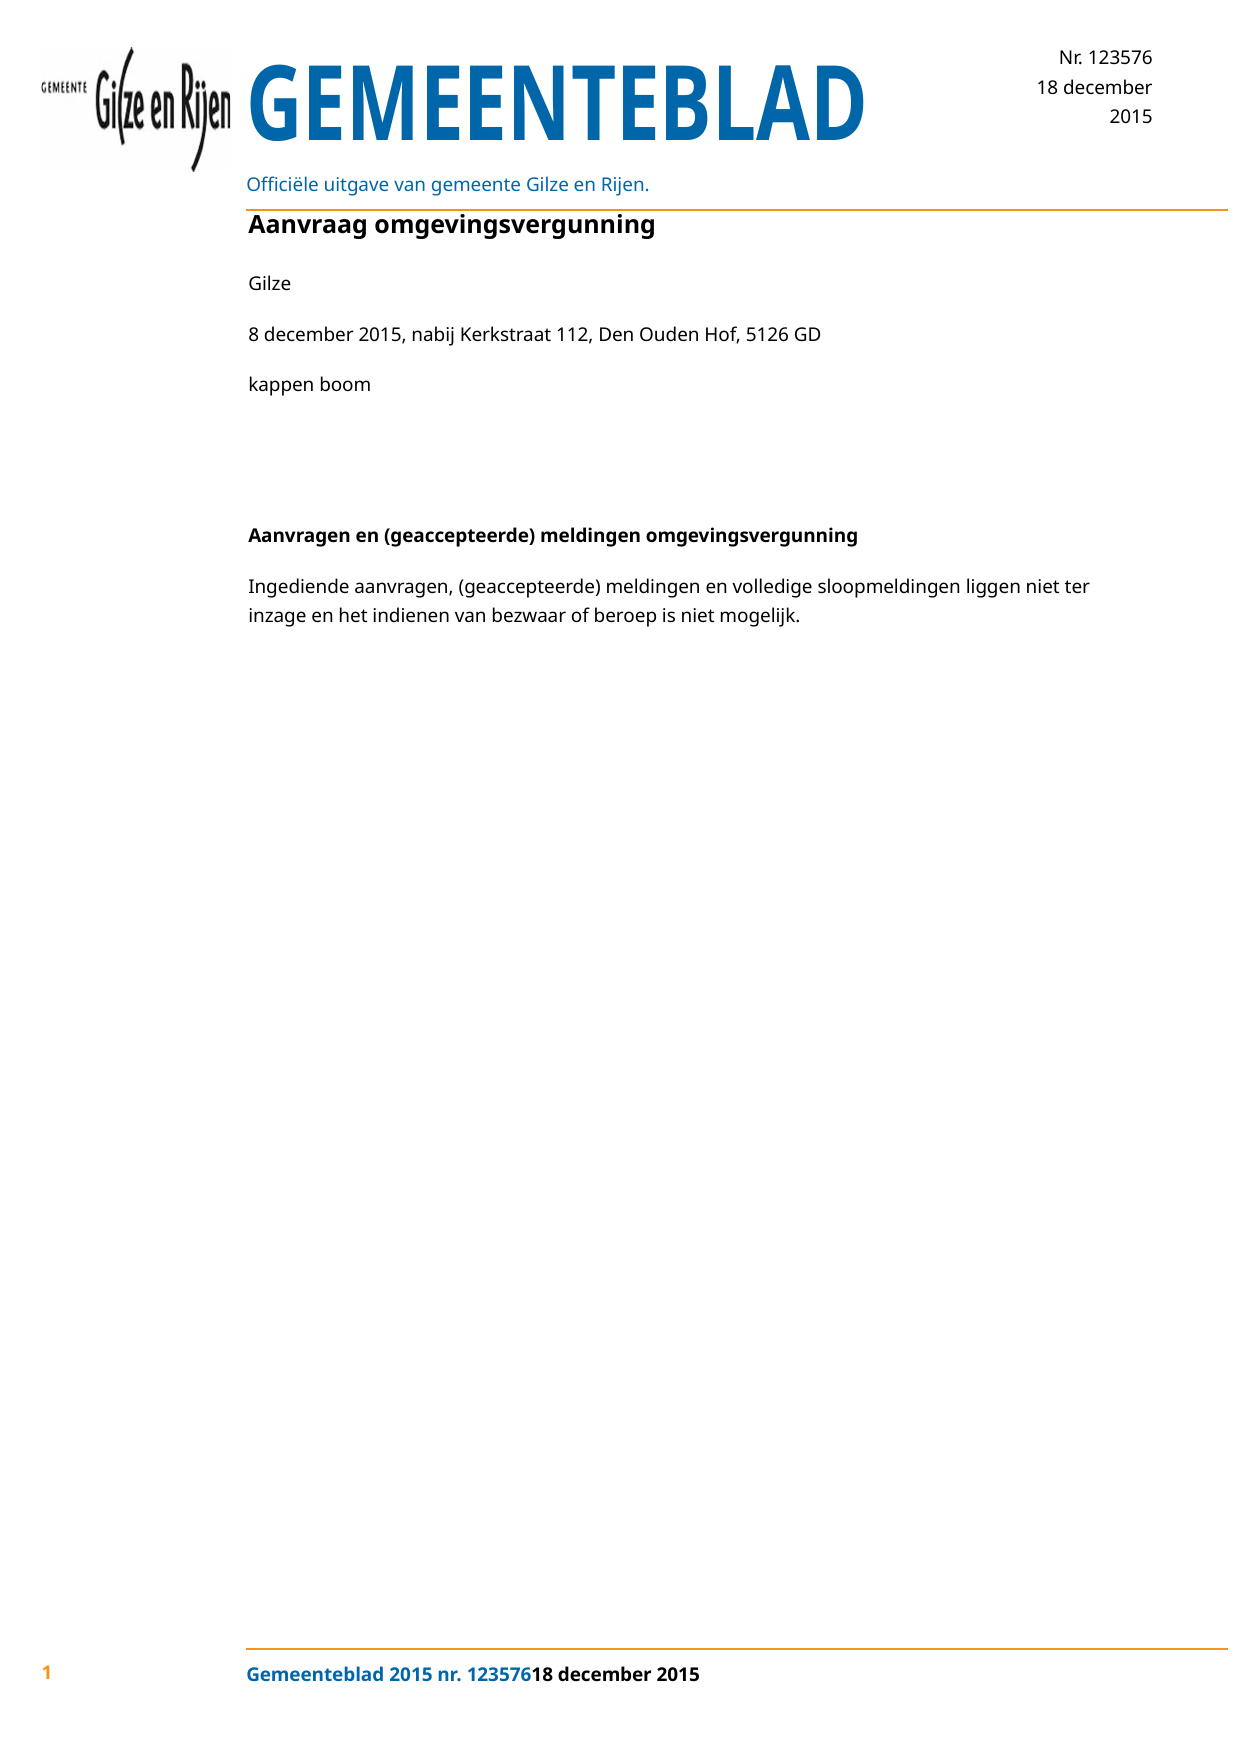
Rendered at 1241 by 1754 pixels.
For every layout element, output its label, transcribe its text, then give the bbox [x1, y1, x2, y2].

text kappen boom [248, 371, 1152, 397]
picture [41, 47, 231, 172]
text 8 december 2015, nabij Kerkstraat 112, Den Ouden Hof, 5126 GD [248, 321, 1152, 346]
text Aanvraag omgevingsvergunning [248, 211, 1152, 241]
text Aanvragen en (geaccepteerde) meldingen omgevingsvergunning [248, 522, 1152, 548]
text Ingediende aanvragen, (geaccepteerde) meldingen en volledige sloopmeldingen liggen niet ter inzage en het indienen van bezwaar of beroep is niet mogelijk. [248, 573, 1152, 628]
text Gilze [248, 270, 1152, 296]
